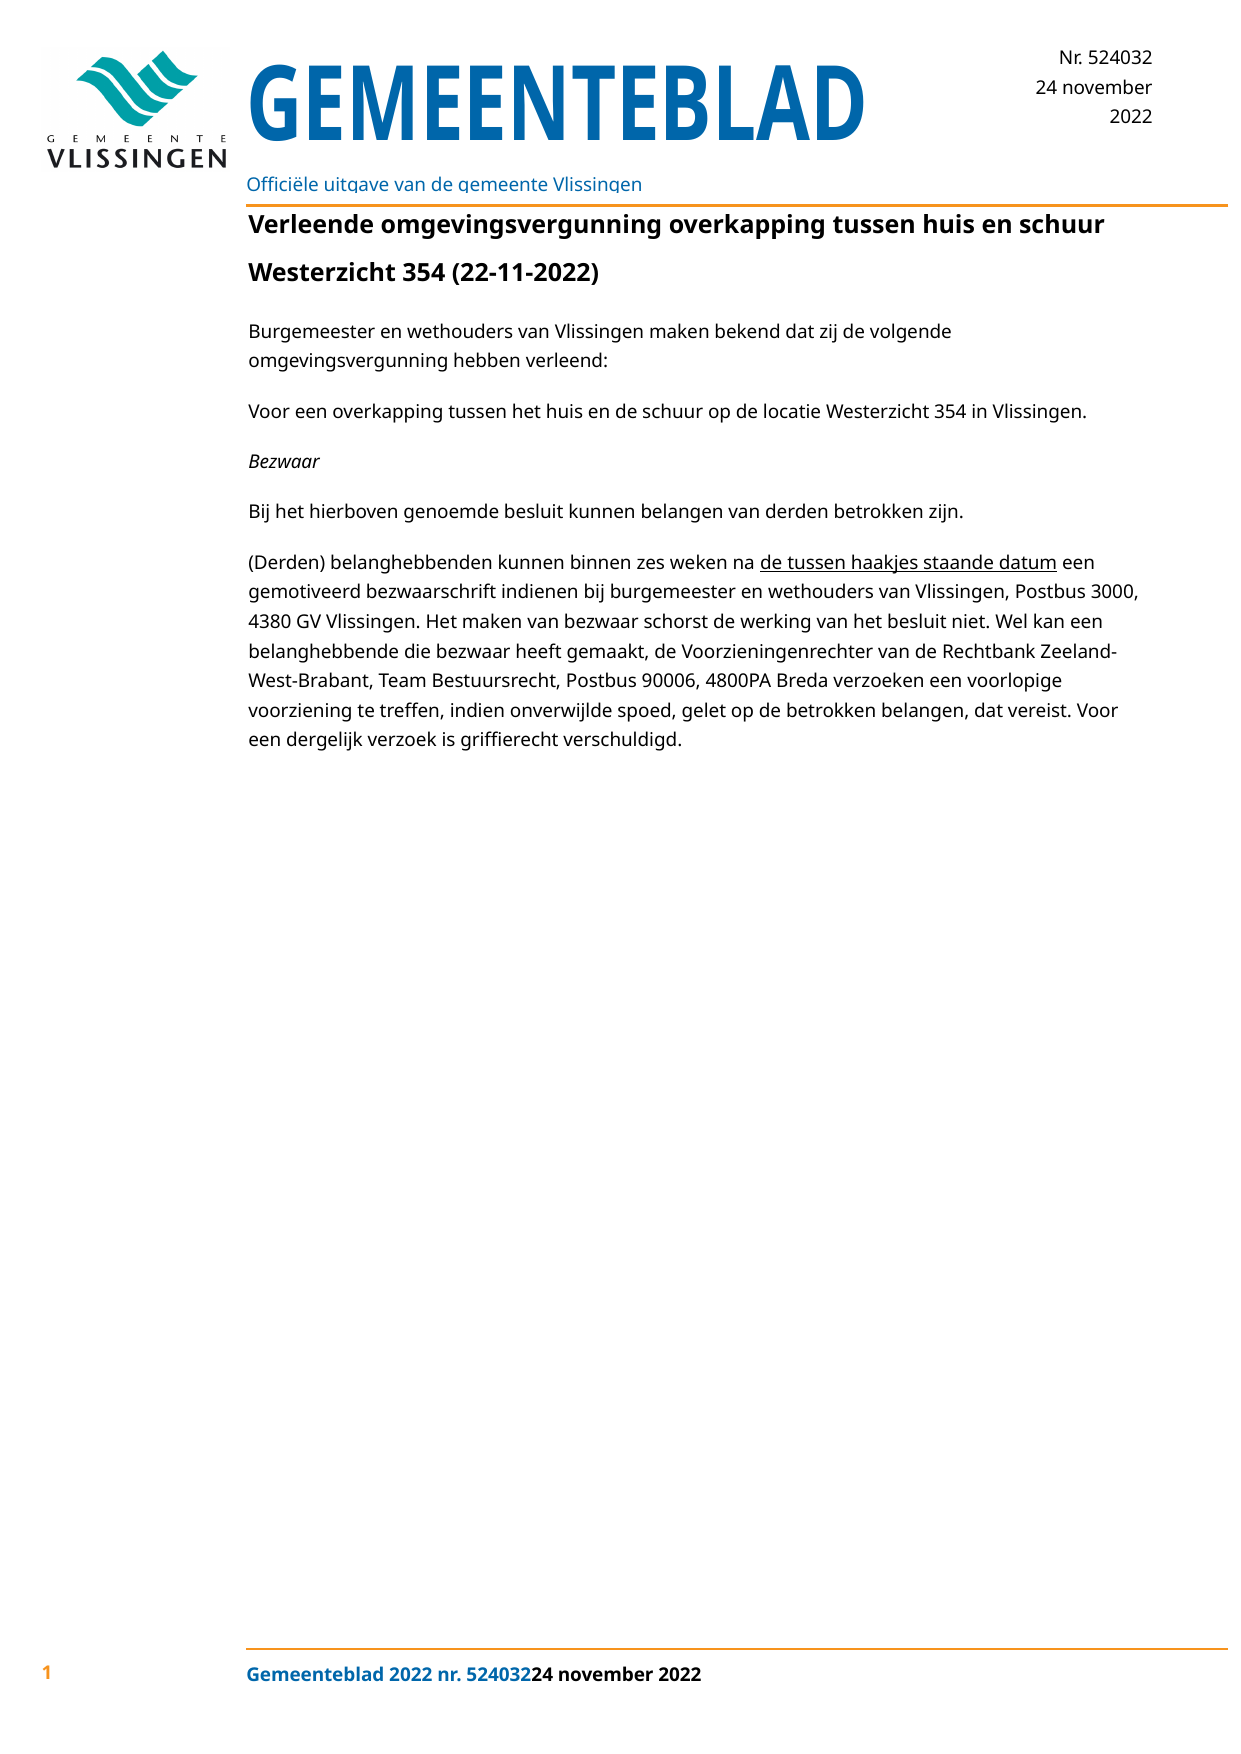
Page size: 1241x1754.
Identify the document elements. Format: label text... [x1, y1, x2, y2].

text Verleende omgevingsvergunning overkapping tussen huis en schuur Westerzicht 354 (22-11-2022) [248, 207, 1152, 288]
picture [41, 47, 231, 172]
text Bezwaar [248, 448, 1152, 474]
text (Derden) belanghebbenden kunnen binnen zes weken na de tussen haakjes staande datum een gemotiveerd bezwaarschrift indienen bij burgemeester en wethouders van Vlissingen, Postbus 3000, 4380 GV Vlissingen. Het maken van bezwaar schorst de werking van het besluit niet. Wel kan een belanghebbende die bezwaar heeft gemaakt, de Voorzieningenrechter van de Rechtbank Zeeland-West-Brabant, Team Bestuursrecht, Postbus 90006, 4800PA Breda verzoeken een voorlopige voorziening te treffen, indien onverwijlde spoed, gelet op de betrokken belangen, dat vereist. Voor een dergelijk verzoek is griffierecht verschuldigd. [248, 549, 1152, 752]
text Voor een overkapping tussen het huis en de schuur op de locatie Westerzicht 354 in Vlissingen. [248, 398, 1152, 424]
text Burgemeester en wethouders van Vlissingen maken bekend dat zij de volgende omgevingsvergunning hebben verleend: [248, 318, 1152, 373]
text Bij het hierboven genoemde besluit kunnen belangen van derden betrokken zijn. [248, 499, 1152, 524]
